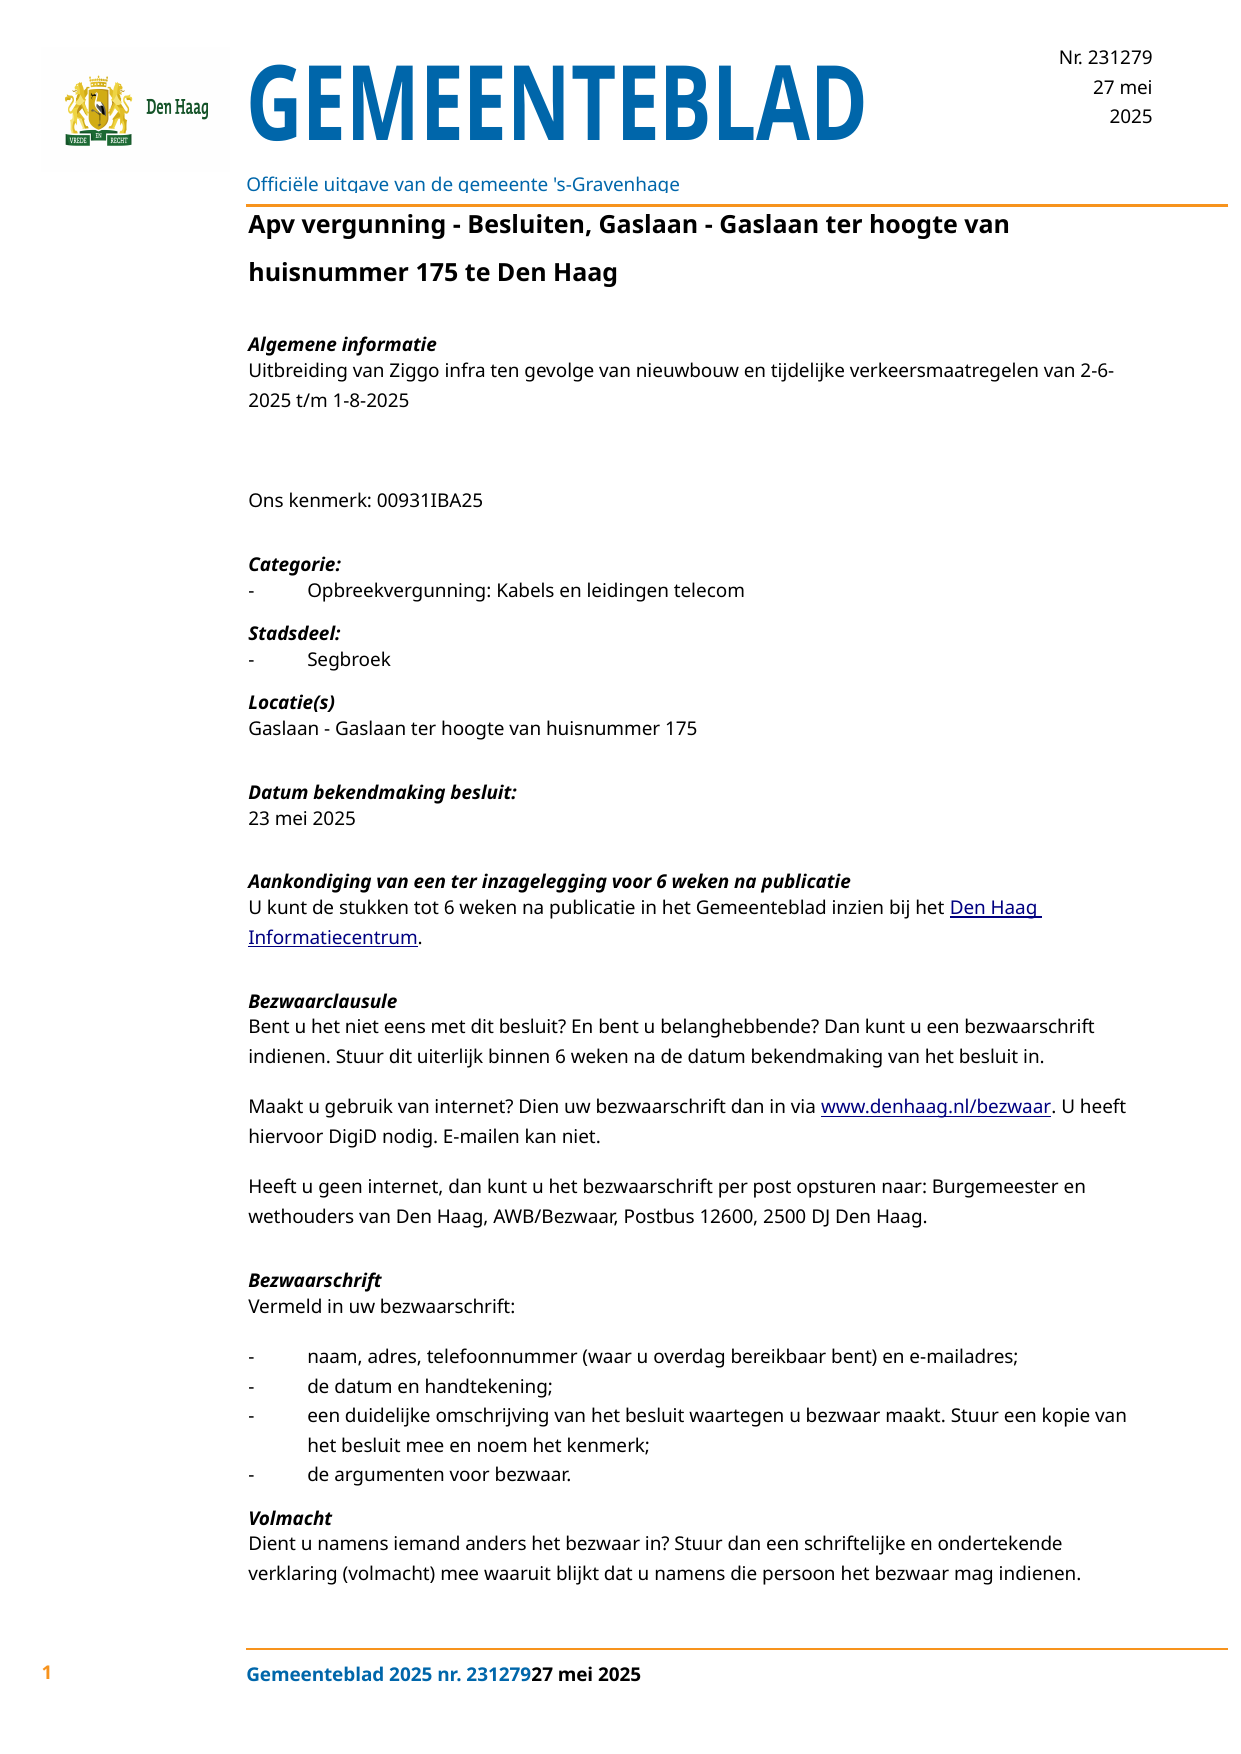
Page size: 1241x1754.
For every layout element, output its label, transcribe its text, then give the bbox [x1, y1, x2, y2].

text Categorie: [248, 552, 1152, 577]
list Opbreekvergunning: Kabels en leidingen telecom [248, 577, 1152, 603]
text Volmacht [248, 1505, 1152, 1531]
text Algemene informatie [248, 331, 1152, 357]
list een duidelijke omschrijving van het besluit waartegen u bezwaar maakt. Stuur een kopie van het besluit mee en noem het kenmerk; [248, 1402, 1152, 1458]
text Aankondiging van een ter inzagelegging voor 6 weken na publicatie [248, 869, 1152, 894]
text U kunt de stukken tot 6 weken na publicatie in het Gemeenteblad inzien bij het Den Haag Informatiecentrum. [248, 894, 1152, 950]
text Bezwaarclausule [248, 988, 1152, 1014]
text Bezwaarschrift [248, 1267, 1152, 1293]
text Apv vergunning - Besluiten, Gaslaan - Gaslaan ter hoogte van huisnummer 175 te Den Haag [248, 207, 1152, 288]
list Segbroek [248, 646, 1152, 672]
text Maakt u gebruik van internet? Dien uw bezwaarschrift dan in via www.denhaag.nl/bezwaar. U heeft hiervoor DigiD nodig. E-mailen kan niet. [248, 1094, 1152, 1149]
picture [41, 47, 231, 172]
list naam, adres, telefoonnummer (waar u overdag bereikbaar bent) en e-mailadres; [248, 1343, 1152, 1369]
text Vermeld in uw bezwaarschrift: [248, 1293, 1152, 1319]
text Stadsdeel: [248, 620, 1152, 646]
text Heeft u geen internet, dan kunt u het bezwaarschrift per post opsturen naar: Burgemeester en wethouders van Den Haag, AWB/Bezwaar, Postbus 12600, 2500 DJ Den Haag. [248, 1174, 1152, 1229]
list de argumenten voor bezwaar. [248, 1462, 1152, 1487]
text Gaslaan - Gaslaan ter hoogte van huisnummer 175 [248, 715, 1152, 741]
text Dient u namens iemand anders het bezwaar in? Stuur dan een schriftelijke en ondertekende verklaring (volmacht) mee waaruit blijkt dat u namens die persoon het bezwaar mag indienen. [248, 1531, 1152, 1586]
text Ons kenmerk: 00931IBA25 [248, 488, 1152, 513]
text Locatie(s) [248, 689, 1152, 715]
list de datum en handtekening; [248, 1373, 1152, 1399]
text 23 mei 2025 [248, 805, 1152, 830]
text Datum bekendmaking besluit: [248, 779, 1152, 805]
text Bent u het niet eens met dit besluit? En bent u belanghebbende? Dan kunt u een bezwaarschrift indienen. Stuur dit uiterlijk binnen 6 weken na de datum bekendmaking van het besluit in. [248, 1014, 1152, 1069]
text Uitbreiding van Ziggo infra ten gevolge van nieuwbouw en tijdelijke verkeersmaatregelen van 2-6-2025 t/m 1-8-2025 [248, 357, 1152, 412]
